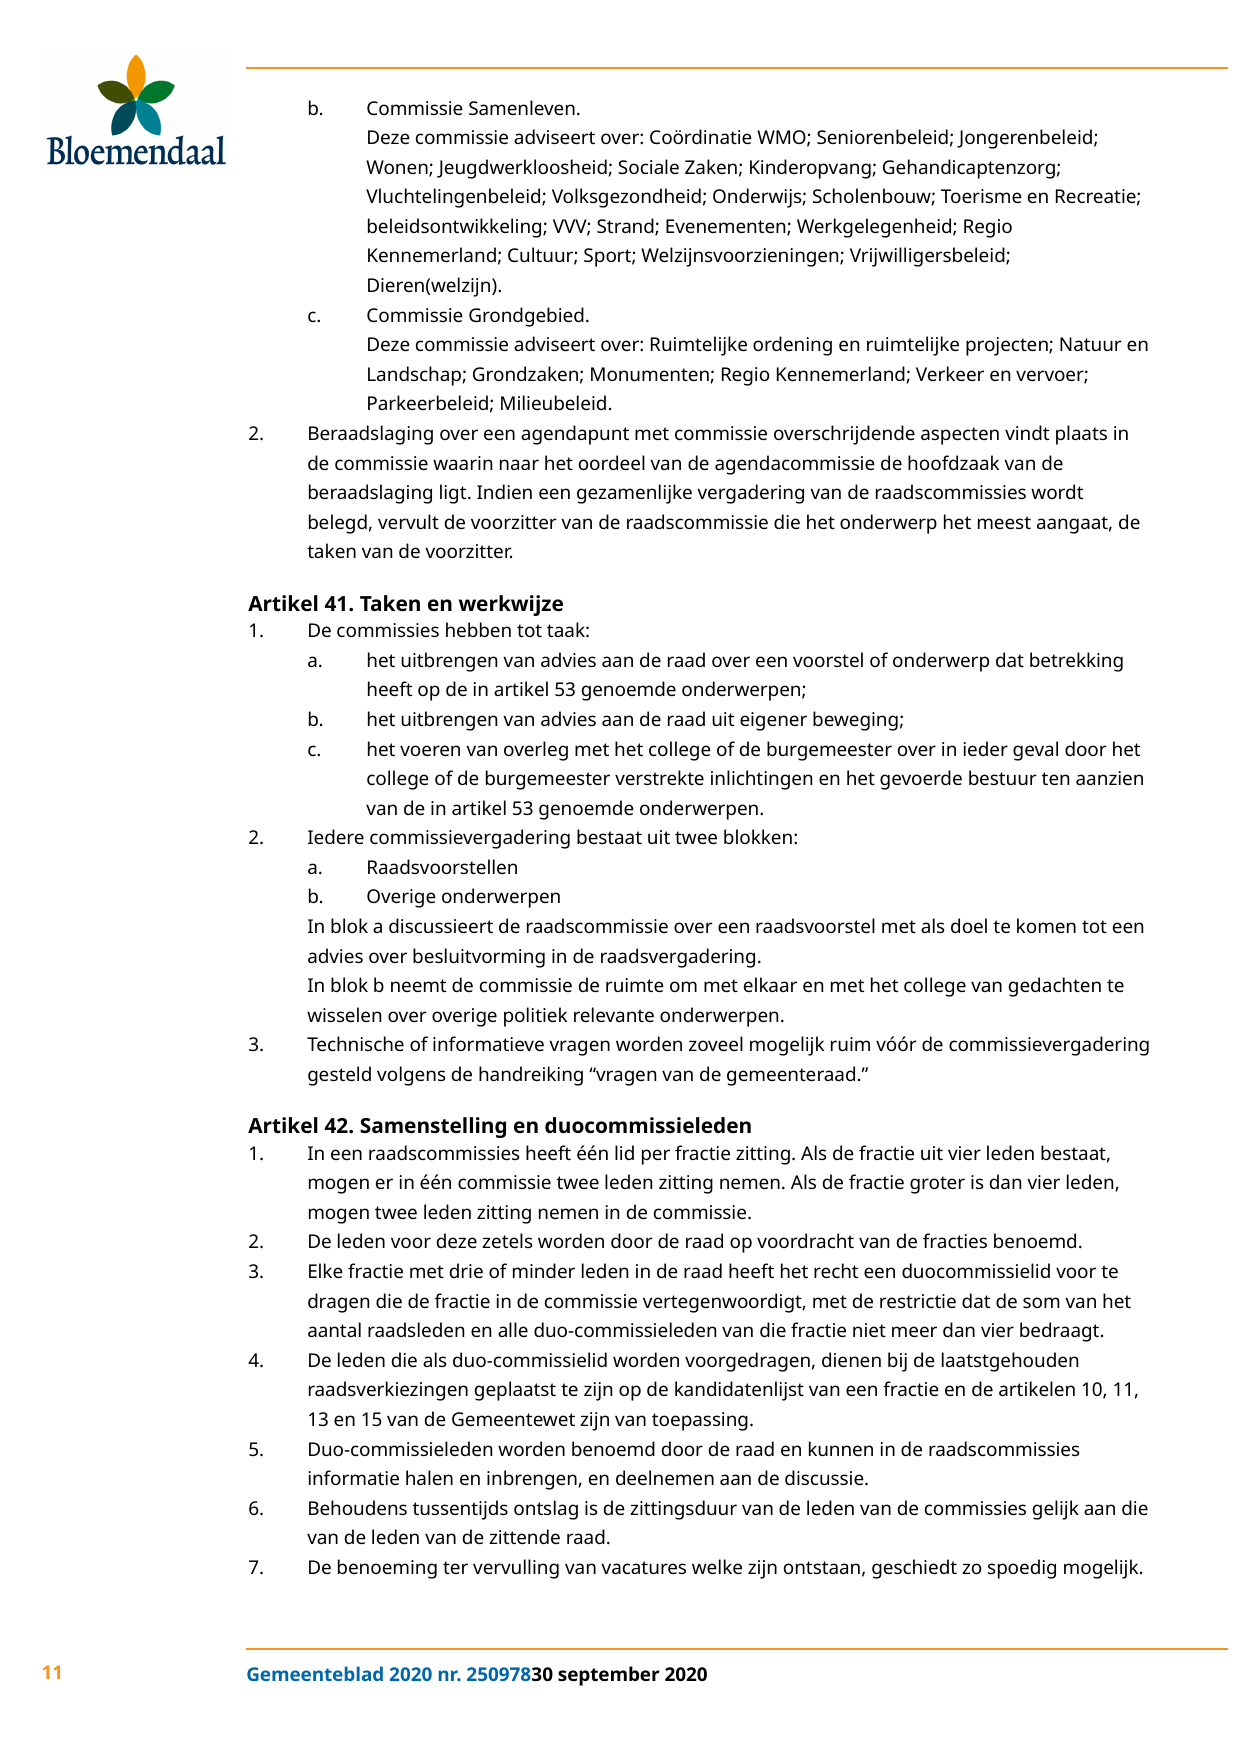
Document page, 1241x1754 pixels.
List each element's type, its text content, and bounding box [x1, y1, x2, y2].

list Commissie Samenleven. [307, 95, 1152, 121]
text Artikel 42. Samenstelling en duocommissieleden [248, 1112, 1152, 1140]
list Deze commissie adviseert over: Coördinatie WMO; Seniorenbeleid; Jongerenbeleid; Wonen; Jeugdwerkloosheid; Sociale Zaken; Kinderopvang; Gehandicaptenzorg; Vluchtelingenbeleid; Volksgezondheid; Onderwijs; Scholenbouw; Toerisme en Recreatie; beleidsontwikkeling; VVV; Strand; Evenementen; Werkgelegenheid; Regio Kennemerland; Cultuur; Sport; Welzijnsvoorzieningen; Vrijwilligersbeleid; Dieren(welzijn). [307, 124, 1152, 298]
list De leden die als duo-commissielid worden voorgedragen, dienen bij de laatstgehouden raadsverkiezingen geplaatst te zijn op de kandidatenlijst van een fractie en de artikelen 10, 11, 13 en 15 van de Gemeentewet zijn van toepassing. [248, 1347, 1152, 1432]
list De leden voor deze zetels worden door de raad op voordracht van de fracties benoemd. [248, 1229, 1152, 1254]
list De benoeming ter vervulling van vacatures welke zijn ontstaan, geschiedt zo spoedig mogelijk. [248, 1554, 1152, 1580]
list Overige onderwerpen [307, 884, 1152, 909]
text Artikel 41. Taken en werkwijze [248, 589, 1152, 617]
list Technische of informatieve vragen worden zoveel mogelijk ruim vóór de commissievergadering gesteld volgens de handreiking “vragen van de gemeenteraad.” [248, 1032, 1152, 1087]
list het voeren van overleg met het college of de burgemeester over in ieder geval door het college of de burgemeester verstrekte inlichtingen en het gevoerde bestuur ten aanzien van de in artikel 53 genoemde onderwerpen. [307, 736, 1152, 821]
list Iedere commissievergadering bestaat uit twee blokken: [248, 824, 1152, 850]
picture [41, 47, 231, 172]
list In een raadscommissies heeft één lid per fractie zitting. Als de fractie uit vier leden bestaat, mogen er in één commissie twee leden zitting nemen. Als de fractie groter is dan vier leden, mogen twee leden zitting nemen in de commissie. [248, 1140, 1152, 1225]
list Behoudens tussentijds ontslag is de zittingsduur van de leden van de commissies gelijk aan die van de leden van de zittende raad. [248, 1495, 1152, 1550]
list Beraadslaging over een agendapunt met commissie overschrijdende aspecten vindt plaats in de commissie waarin naar het oordeel van de agendacommissie de hoofdzaak van de beraadslaging ligt. Indien een gezamenlijke vergadering van de raadscommissies wordt belegd, vervult de voorzitter van de raadscommissie die het onderwerp het meest aangaat, de taken van de voorzitter. [248, 420, 1152, 564]
list De commissies hebben tot taak: [248, 617, 1152, 643]
list In blok b neemt de commissie de ruimte om met elkaar en met het college van gedachten te wisselen over overige politiek relevante onderwerpen. [248, 972, 1152, 1028]
list In blok a discussieert de raadscommissie over een raadsvoorstel met als doel te komen tot een advies over besluitvorming in de raadsvergadering. [248, 913, 1152, 968]
list het uitbrengen van advies aan de raad uit eigener beweging; [307, 706, 1152, 732]
list Duo-commissieleden worden benoemd door de raad en kunnen in de raadscommissies informatie halen en inbrengen, en deelnemen aan de discussie. [248, 1436, 1152, 1491]
list Raadsvoorstellen [307, 854, 1152, 880]
list Deze commissie adviseert over: Ruimtelijke ordening en ruimtelijke projecten; Natuur en Landschap; Grondzaken; Monumenten; Regio Kennemerland; Verkeer en vervoer; Parkeerbeleid; Milieubeleid. [307, 331, 1152, 416]
list Commissie Grondgebied. [307, 302, 1152, 328]
list Elke fractie met drie of minder leden in de raad heeft het recht een duocommissielid voor te dragen die de fractie in de commissie vertegenwoordigt, met de restrictie dat de som van het aantal raadsleden en alle duo-commissieleden van die fractie niet meer dan vier bedraagt. [248, 1258, 1152, 1343]
list het uitbrengen van advies aan de raad over een voorstel of onderwerp dat betrekking heeft op de in artikel 53 genoemde onderwerpen; [307, 647, 1152, 702]
